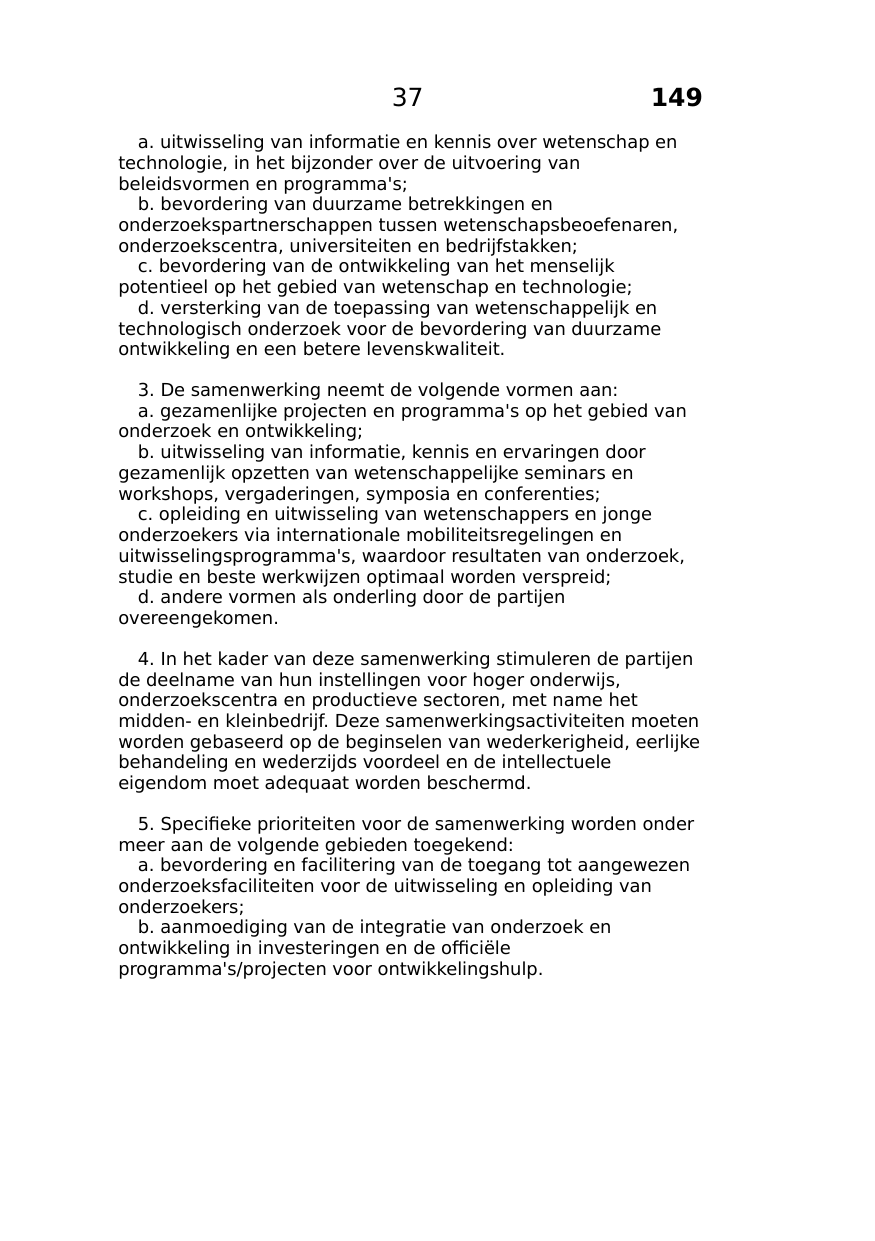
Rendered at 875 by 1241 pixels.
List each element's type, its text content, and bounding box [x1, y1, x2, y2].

text b. bevordering van duurzame betrekkingen en onderzoekspartnerschappen tussen wetenschapsbeoefenaren, onderzoekscentra, universiteiten en bedrijfstakken; [118, 194, 703, 256]
text b. aanmoediging van de integratie van onderzoek en ontwikkeling in investeringen en de officiële programma's/projecten voor ontwikkelingshulp. [118, 917, 703, 979]
text a. gezamenlijke projecten en programma's op het gebied van onderzoek en ontwikkeling; [118, 401, 703, 442]
text b. uitwisseling van informatie, kennis en ervaringen door gezamenlijk opzetten van wetenschappelijke seminars en workshops, vergaderingen, symposia en conferenties; [118, 442, 703, 504]
text a. bevordering en facilitering van de toegang tot aangewezen onderzoeksfaciliteiten voor de uitwisseling en opleiding van onderzoekers; [118, 855, 703, 917]
text a. uitwisseling van informatie en kennis over wetenschap en technologie, in het bijzonder over de uitvoering van beleidsvormen en programma's; [118, 132, 703, 194]
text c. opleiding en uitwisseling van wetenschappers en jonge onderzoekers via internationale mobiliteitsregelingen en uitwisselingsprogramma's, waardoor resultaten van onderzoek, studie en beste werkwijzen optimaal worden verspreid; [118, 504, 703, 587]
text 3. De samenwerking neemt de volgende vormen aan: [118, 380, 703, 401]
text c. bevordering van de ontwikkeling van het menselijk potentieel op het gebied van wetenschap en technologie; [118, 256, 703, 298]
text 4. In het kader van deze samenwerking stimuleren de partijen de deelname van hun instellingen voor hoger onderwijs, onderzoekscentra en productieve sectoren, met name het midden- en kleinbedrijf. Deze samenwerkingsactiviteiten moeten worden gebaseerd op de beginselen van wederkerigheid, eerlijke behandeling en wederzijds voordeel en de intellectuele eigendom moet adequaat worden beschermd. [118, 649, 703, 794]
text d. andere vormen als onderling door de partijen overeengekomen. [118, 587, 703, 629]
text 5. Specifieke prioriteiten voor de samenwerking worden onder meer aan de volgende gebieden toegekend: [118, 814, 703, 855]
text d. versterking van de toepassing van wetenschappelijk en technologisch onderzoek voor de bevordering van duurzame ontwikkeling en een betere levenskwaliteit. [118, 298, 703, 360]
